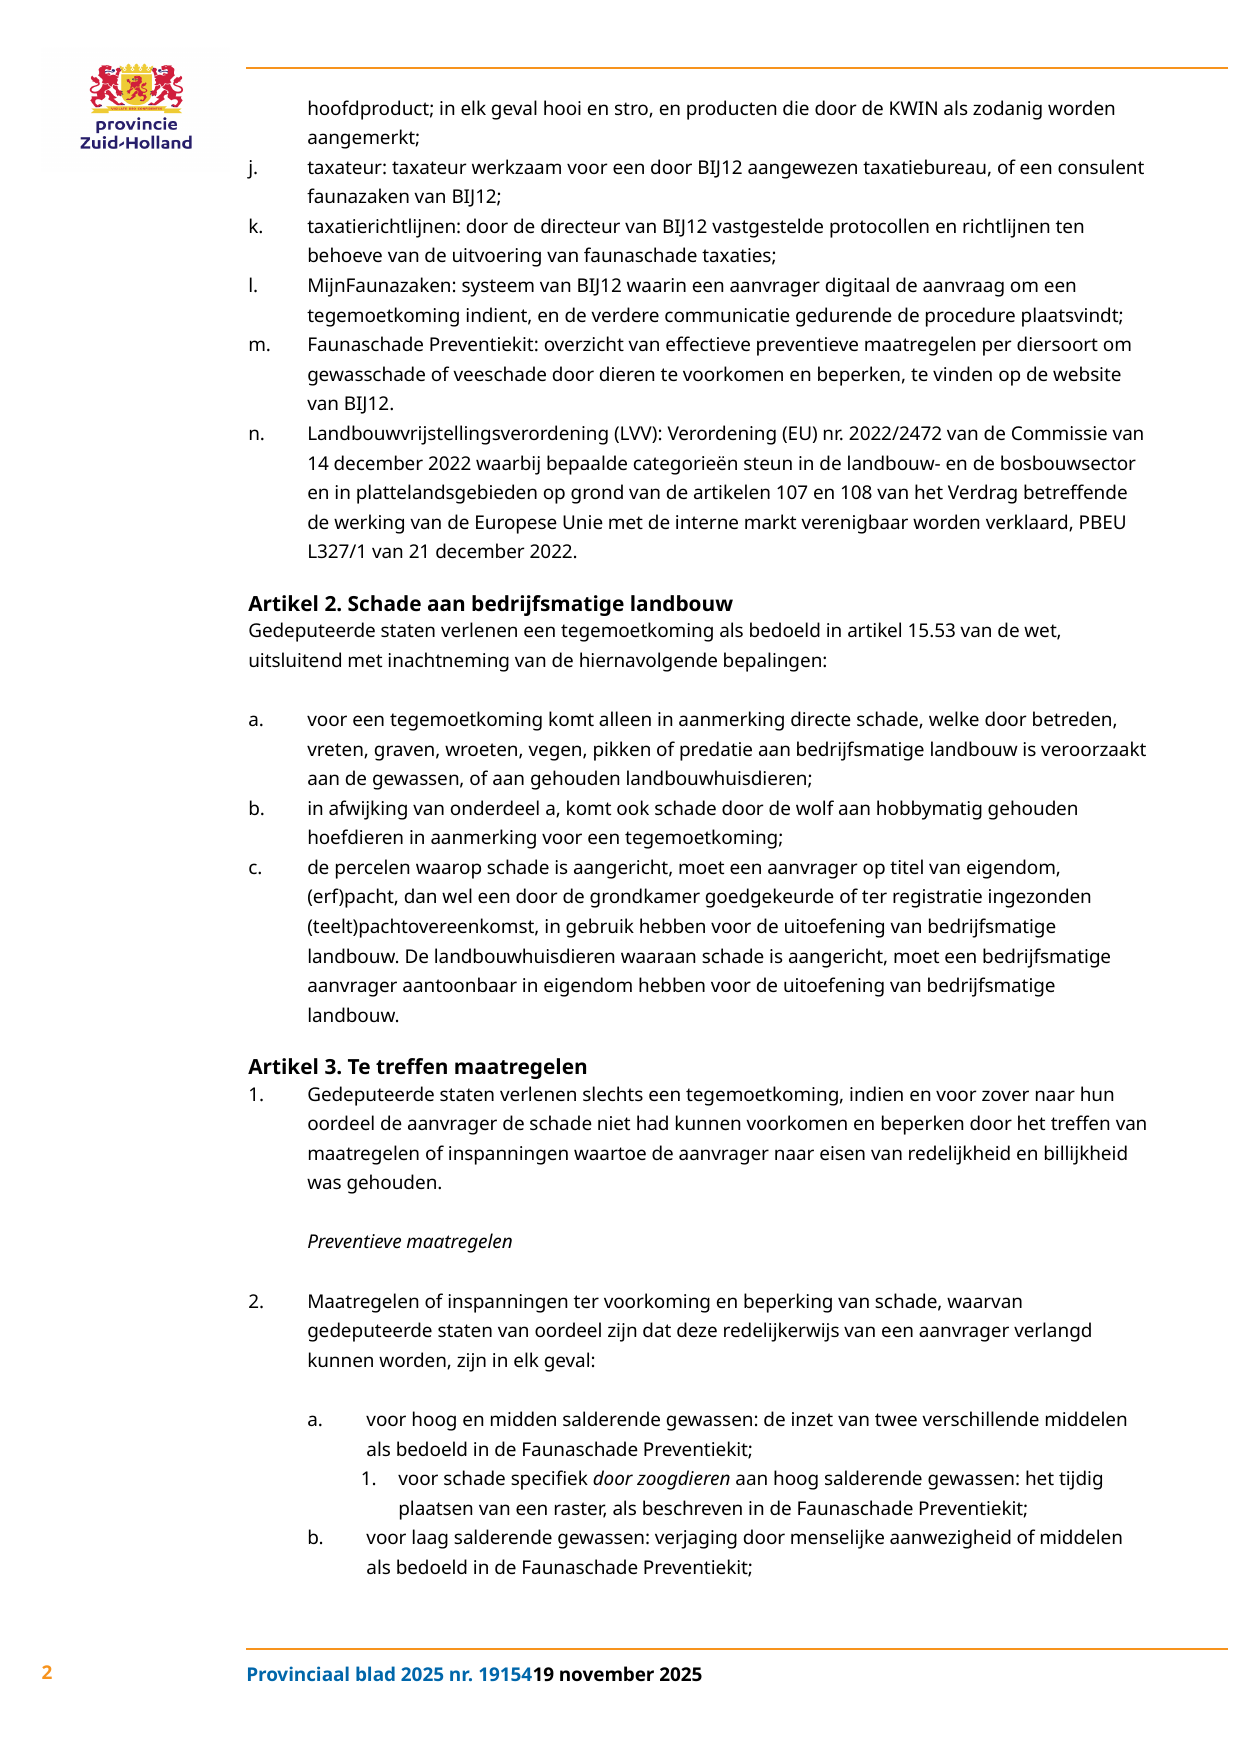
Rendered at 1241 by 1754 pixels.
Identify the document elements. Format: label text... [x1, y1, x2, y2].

list MijnFaunazaken: systeem van BIJ12 waarin een aanvrager digitaal de aanvraag om een tegemoetkoming indient, en de verdere communicatie gedurende de procedure plaatsvindt; [248, 272, 1152, 328]
list Faunaschade Preventiekit: overzicht van effectieve preventieve maatregelen per diersoort om gewasschade of veeschade door dieren te voorkomen en beperken, te vinden op de website van BIJ12. [248, 331, 1152, 416]
list de percelen waarop schade is aangericht, moet een aanvrager op titel van eigendom, (erf)pacht, dan wel een door de grondkamer goedgekeurde of ter registratie ingezonden (teelt)pachtovereenkomst, in gebruik hebben voor de uitoefening van bedrijfsmatige landbouw. De landbouwhuisdieren waaraan schade is aangericht, moet een bedrijfsmatige aanvrager aantoonbaar in eigendom hebben voor de uitoefening van bedrijfsmatige landbouw. [248, 854, 1152, 1028]
text Gedeputeerde staten verlenen een tegemoetkoming als bedoeld in artikel 15.53 van de wet, uitsluitend met inachtneming van de hiernavolgende bepalingen: [248, 617, 1152, 673]
text Artikel 2. Schade aan bedrijfsmatige landbouw [248, 589, 1152, 617]
list voor een tegemoetkoming komt alleen in aanmerking directe schade, welke door betreden, vreten, graven, wroeten, vegen, pikken of predatie aan bedrijfsmatige landbouw is veroorzaakt aan de gewassen, of aan gehouden landbouwhuisdieren; [248, 706, 1152, 791]
list Maatregelen of inspanningen ter voorkoming en beperking van schade, waarvan gedeputeerde staten van oordeel zijn dat deze redelijkerwijs van een aanvrager verlangd kunnen worden, zijn in elk geval: [248, 1288, 1152, 1373]
list voor hoog en midden salderende gewassen: de inzet van twee verschillende middelen als bedoeld in de Faunaschade Preventiekit; [307, 1406, 1152, 1462]
list hoofdproduct; in elk geval hooi en stro, en producten die door de KWIN als zodanig worden aangemerkt; [248, 95, 1152, 150]
picture [41, 47, 231, 172]
list Preventieve maatregelen [248, 1229, 1152, 1254]
text Artikel 3. Te treffen maatregelen [248, 1052, 1152, 1081]
list taxateur: taxateur werkzaam voor een door BIJ12 aangewezen taxatiebureau, of een consulent faunazaken van BIJ12; [248, 154, 1152, 209]
list Gedeputeerde staten verlenen slechts een tegemoetkoming, indien en voor zover naar hun oordeel de aanvrager de schade niet had kunnen voorkomen en beperken door het treffen van maatregelen of inspanningen waartoe de aanvrager naar eisen van redelijkheid en billijkheid was gehouden. [248, 1081, 1152, 1195]
list in afwijking van onderdeel a, komt ook schade door de wolf aan hobbymatig gehouden hoefdieren in aanmerking voor een tegemoetkoming; [248, 795, 1152, 850]
list Landbouwvrijstellingsverordening (LVV): Verordening (EU) nr. 2022/2472 van de Commissie van 14 december 2022 waarbij bepaalde categorieën steun in de landbouw- en de bosbouwsector en in plattelandsgebieden op grond van de artikelen 107 en 108 van het Verdrag betreffende de werking van de Europese Unie met de interne markt verenigbaar worden verklaard, PBEU L327/1 van 21 december 2022. [248, 420, 1152, 564]
list voor schade specifiek door zoogdieren aan hoog salderende gewassen: het tijdig plaatsen van een raster, als beschreven in de Faunaschade Preventiekit; [361, 1465, 1152, 1521]
list taxatierichtlijnen: door de directeur van BIJ12 vastgestelde protocollen en richtlijnen ten behoeve van de uitvoering van faunaschade taxaties; [248, 213, 1152, 268]
list voor laag salderende gewassen: verjaging door menselijke aanwezigheid of middelen als bedoeld in de Faunaschade Preventiekit; [307, 1524, 1152, 1580]
